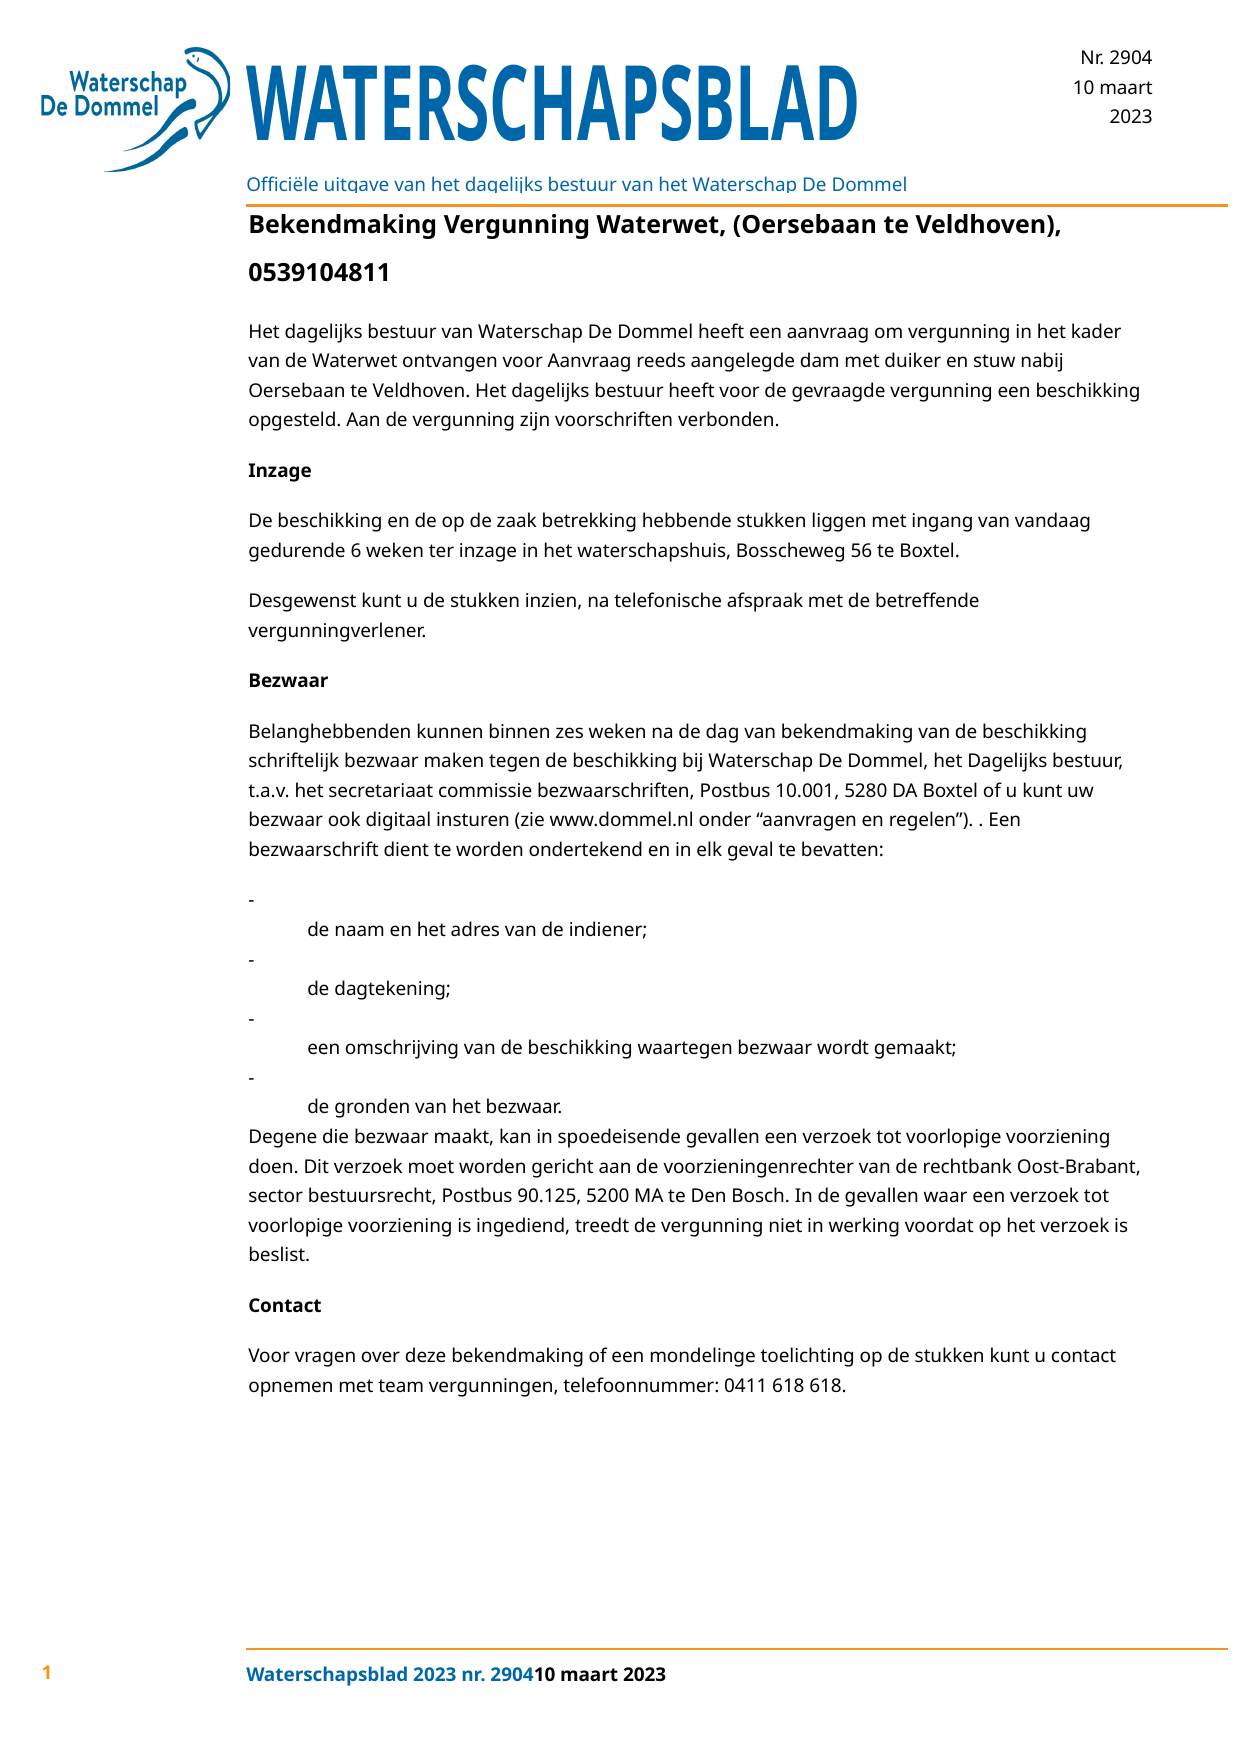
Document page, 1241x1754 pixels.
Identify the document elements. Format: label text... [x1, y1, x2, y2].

text Belanghebbenden kunnen binnen zes weken na de dag van bekendmaking van de beschikking schriftelijk bezwaar maken tegen de beschikking bij Waterschap De Dommel, het Dagelijks bestuur, t.a.v. het secretariaat commissie bezwaarschriften, Postbus 10.001, 5280 DA Boxtel of u kunt uw bezwaar ook digitaal insturen (zie www.dommel.nl onder “aanvragen en regelen”). . Een bezwaarschrift dient te worden ondertekend en in elk geval te bevatten: [248, 718, 1152, 862]
list de dagtekening; [248, 975, 1152, 1001]
text Bekendmaking Vergunning Waterwet, (Oersebaan te Veldhoven), 0539104811 [248, 207, 1152, 288]
picture [45, 99, 51, 111]
list een omschrijving van de beschikking waartegen bezwaar wordt gemaakt; [248, 1034, 1152, 1060]
text Voor vragen over deze bekendmaking of een mondelinge toelichting op de stukken kunt u contact opnemen met team vergunningen, telefoonnummer: 0411 618 618. [248, 1342, 1152, 1398]
picture [198, 118, 210, 131]
text Degene die bezwaar maakt, kan in spoedeisende gevallen een verzoek tot voorlopige voorziening doen. Dit verzoek moet worden gericht aan de voorzieningenrechter van de rechtbank Oost-Brabant, sector bestuursrecht, Postbus 90.125, 5200 MA te Den Bosch. In de gevallen waar een verzoek tot voorlopige voorziening is ingediend, treedt de vergunning niet in werking voordat op het verzoek is beslist. [248, 1123, 1152, 1267]
text Inzage [248, 457, 1152, 483]
text Het dagelijks bestuur van Waterschap De Dommel heeft een aanvraag om vergunning in het kader van de Waterwet ontvangen voor Aanvraag reeds aangelegde dam met duiker en stuw nabij Oersebaan te Veldhoven. Het dagelijks bestuur heeft voor de gevraagde vergunning een beschikking opgesteld. Aan de vergunning zijn voorschriften verbonden. [248, 318, 1152, 432]
text Bezwaar [248, 667, 1152, 693]
list de gronden van het bezwaar. [248, 1094, 1152, 1119]
text De beschikking en de op de zaak betrekking hebbende stukken liggen met ingang van vandaag gedurende 6 weken ter inzage in het waterschapshuis, Bosscheweg 56 te Boxtel. [248, 507, 1152, 563]
list de naam en het adres van de indiener; [248, 916, 1152, 942]
text Desgewenst kunt u de stukken inzien, na telefonische afspraak met de betreffende vergunningverlener. [248, 587, 1152, 643]
text Contact [248, 1292, 1152, 1318]
picture [204, 47, 231, 76]
picture [41, 47, 231, 172]
